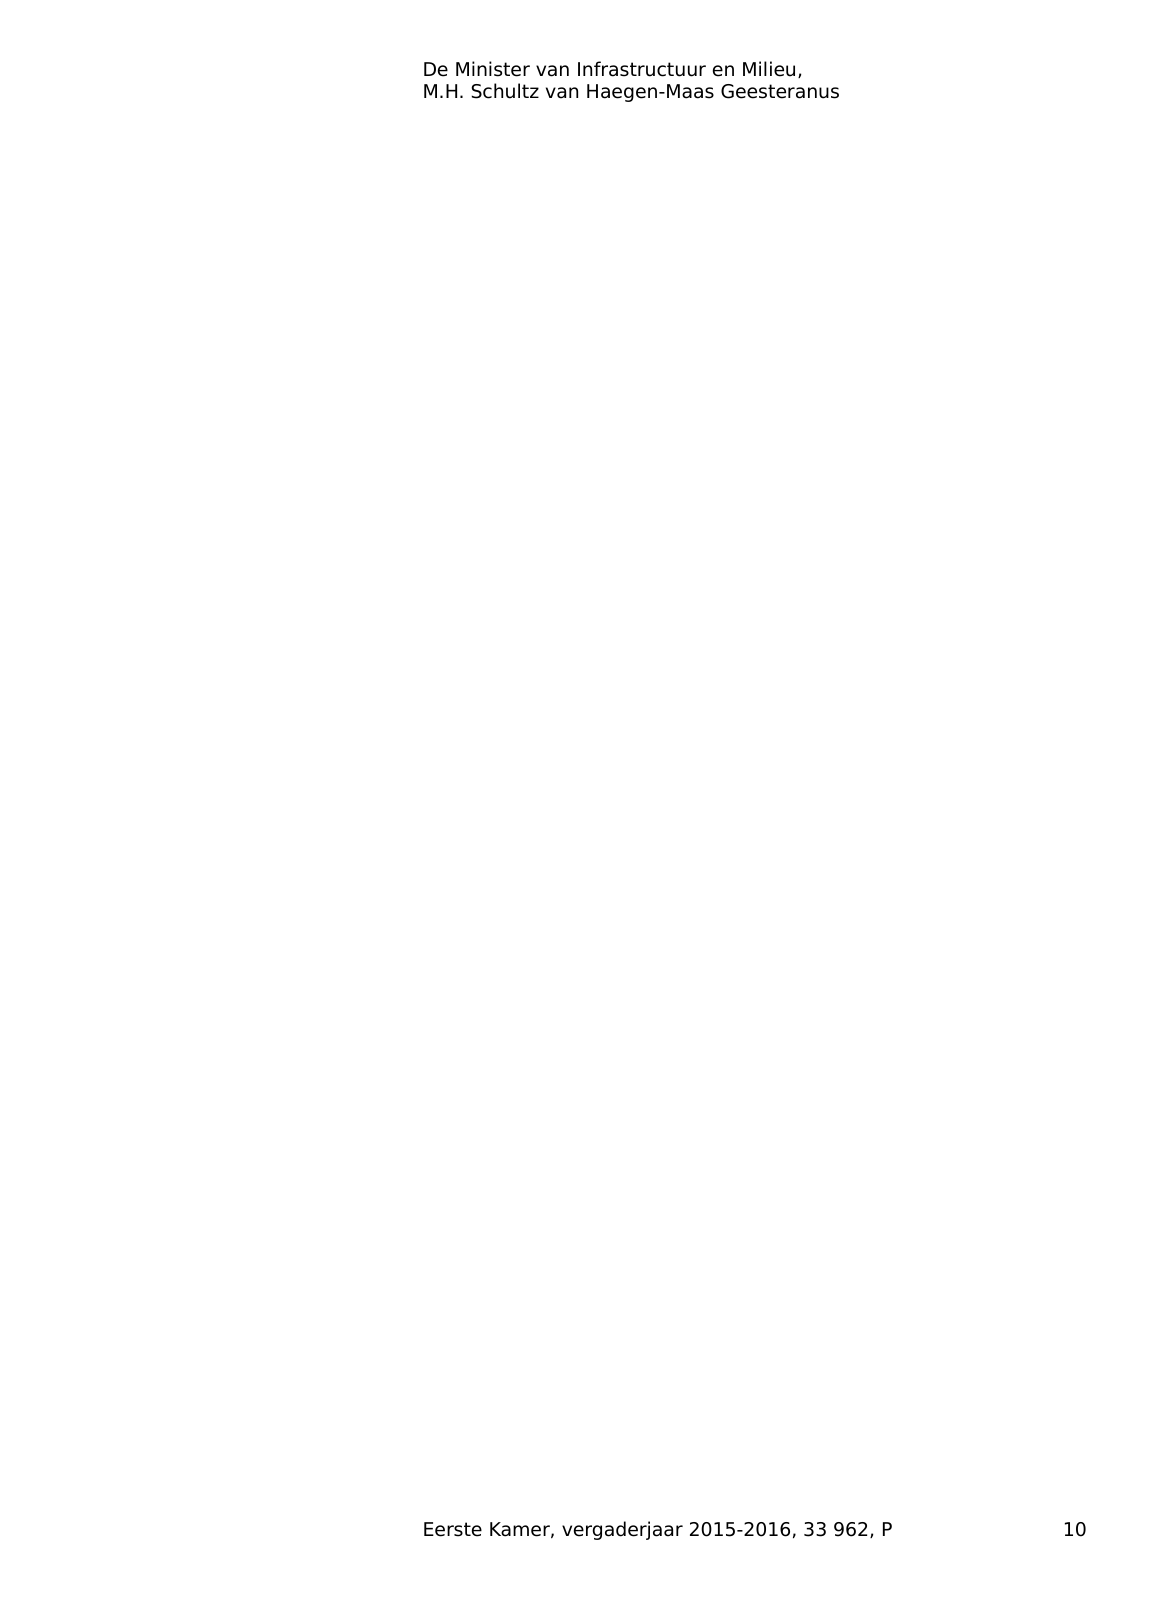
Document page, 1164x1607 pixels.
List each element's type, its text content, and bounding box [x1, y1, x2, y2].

text De Minister van Infrastructuur en Milieu, M.H. Schultz van Haegen-Maas Geesteranus [422, 59, 1087, 103]
